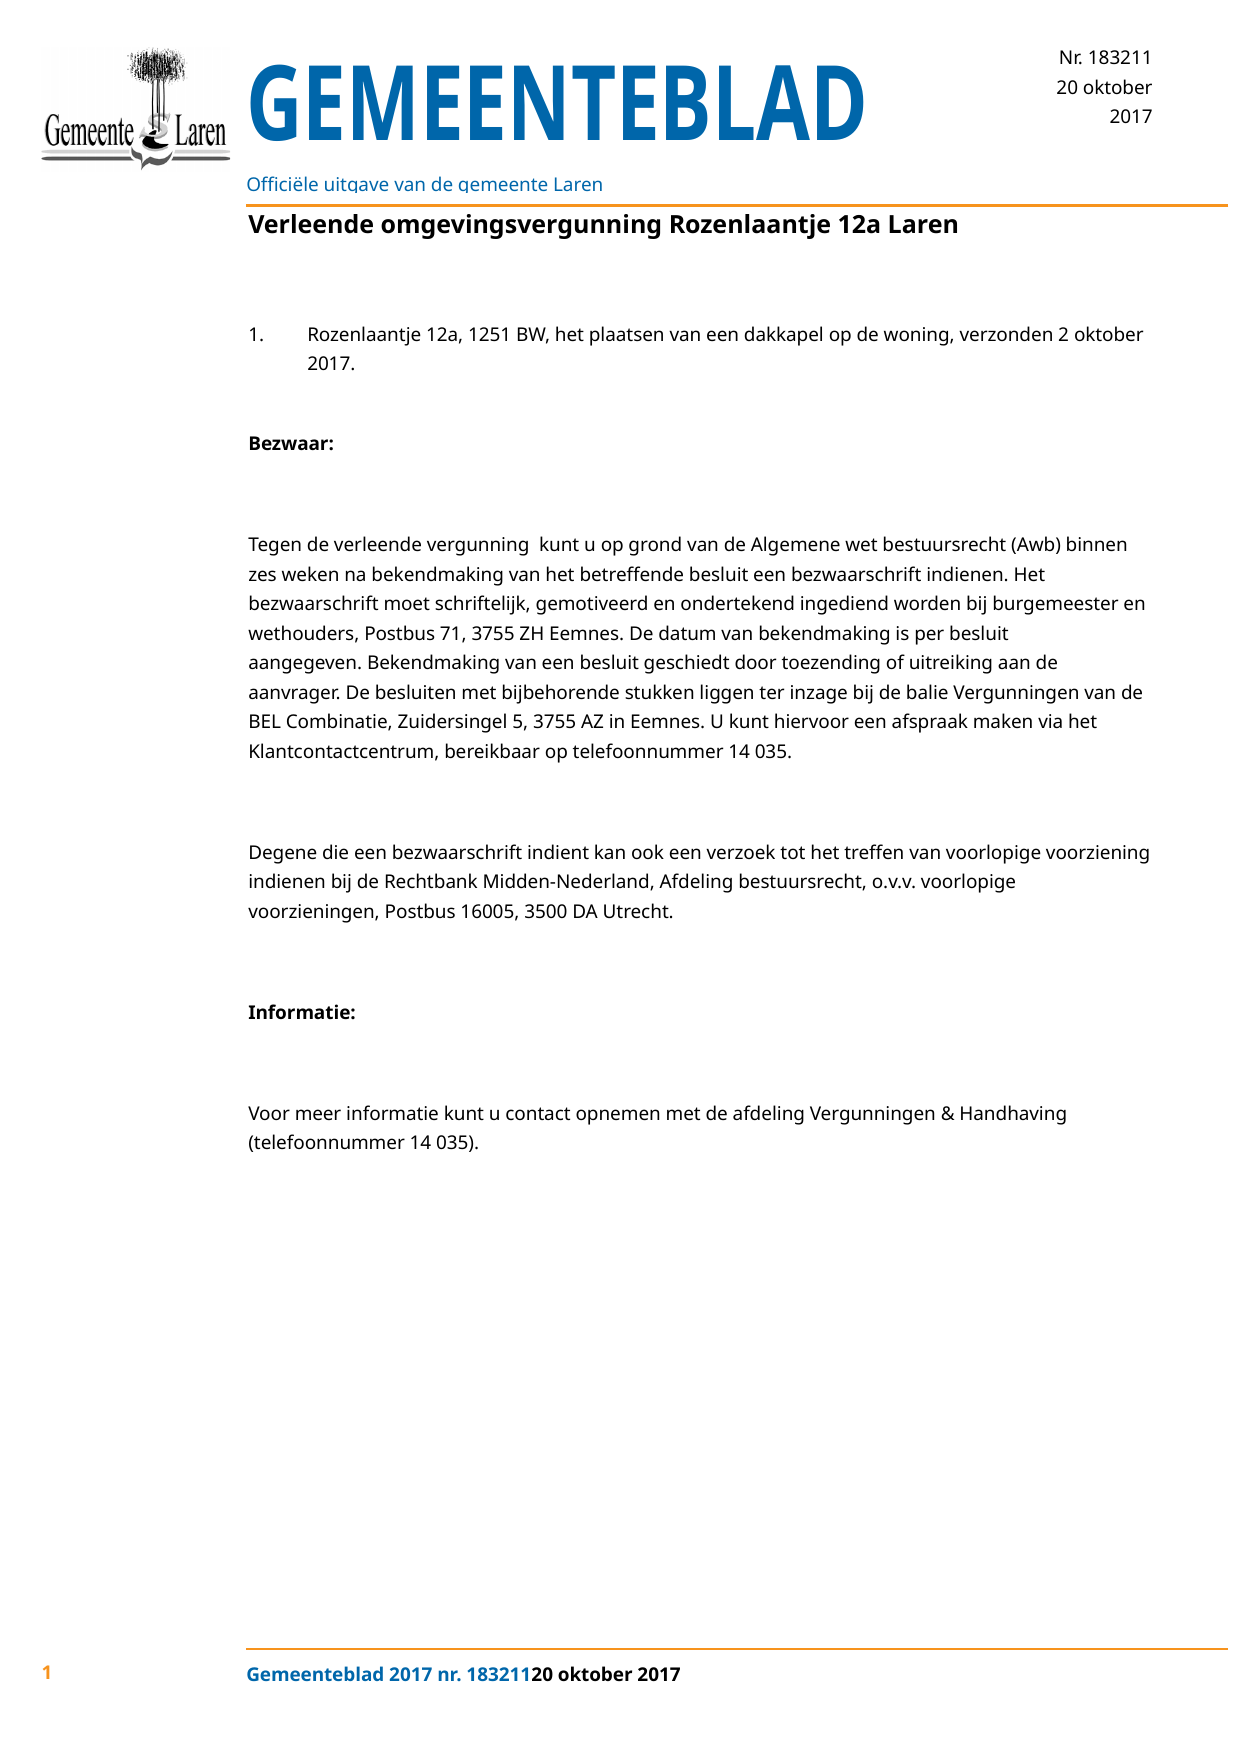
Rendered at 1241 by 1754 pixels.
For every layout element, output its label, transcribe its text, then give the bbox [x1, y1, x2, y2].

text Tegen de verleende vergunning kunt u op grond van de Algemene wet bestuursrecht (Awb) binnen zes weken na bekendmaking van het betreffende besluit een bezwaarschrift indienen. Het bezwaarschrift moet schriftelijk, gemotiveerd en ondertekend ingediend worden bij burgemeester en wethouders, Postbus 71, 3755 ZH Eemnes. De datum van bekendmaking is per besluit aangegeven. Bekendmaking van een besluit geschiedt door toezending of uitreiking aan de aanvrager. De besluiten met bijbehorende stukken liggen ter inzage bij de balie Vergunningen van de BEL Combinatie, Zuidersingel 5, 3755 AZ in Eemnes. U kunt hiervoor een afspraak maken via het Klantcontactcentrum, bereikbaar op telefoonnummer 14 035. [248, 531, 1152, 764]
text Informatie: [248, 999, 1152, 1025]
text Verleende omgevingsvergunning Rozenlaantje 12a Laren [248, 207, 1152, 241]
text Degene die een bezwaarschrift indient kan ook een verzoek tot het treffen van voorlopige voorziening indienen bij de Rechtbank Midden-Nederland, Afdeling bestuursrecht, o.v.v. voorlopige voorzieningen, Postbus 16005, 3500 DA Utrecht. [248, 839, 1152, 924]
text Bezwaar: [248, 430, 1152, 456]
list Rozenlaantje 12a, 1251 BW, het plaatsen van een dakkapel op de woning, verzonden 2 oktober 2017. [248, 321, 1152, 376]
picture [41, 47, 231, 172]
text Voor meer informatie kunt u contact opnemen met de afdeling Vergunningen & Handhaving (telefoonnummer 14 035). [248, 1100, 1152, 1155]
